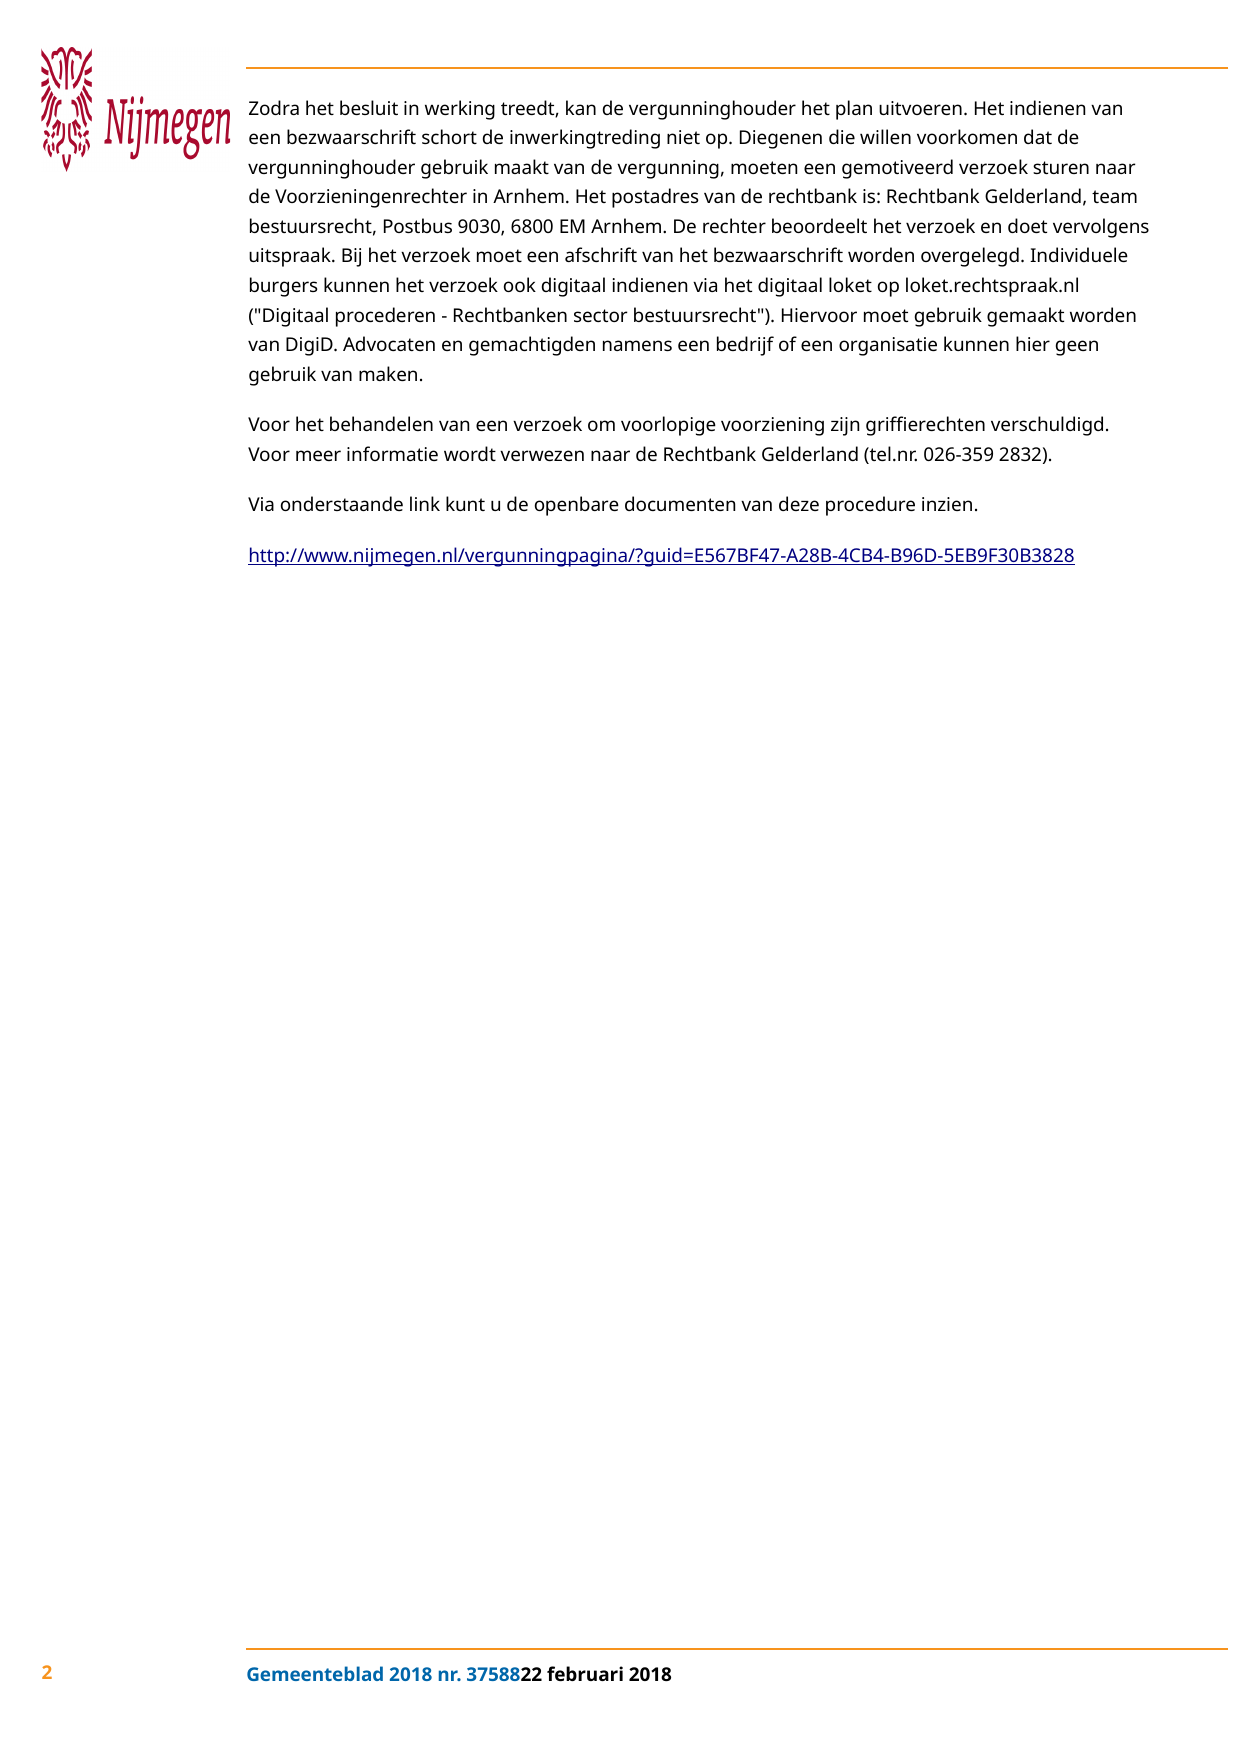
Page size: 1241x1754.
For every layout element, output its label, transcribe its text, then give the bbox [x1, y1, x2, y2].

text http://www.nijmegen.nl/vergunningpagina/?guid=E567BF47-A28B-4CB4-B96D-5EB9F30B3828 [248, 542, 1152, 568]
picture [41, 47, 231, 172]
text Zodra het besluit in werking treedt, kan de vergunninghouder het plan uitvoeren. Het indienen van een bezwaarschrift schort de inwerkingtreding niet op. Diegenen die willen voorkomen dat de vergunninghouder gebruik maakt van de vergunning, moeten een gemotiveerd verzoek sturen naar de Voorzieningenrechter in Arnhem. Het postadres van de rechtbank is: Rechtbank Gelderland, team bestuursrecht, Postbus 9030, 6800 EM Arnhem. De rechter beoordeelt het verzoek en doet vervolgens uitspraak. Bij het verzoek moet een afschrift van het bezwaarschrift worden overgelegd. Individuele burgers kunnen het verzoek ook digitaal indienen via het digitaal loket op loket.rechtspraak.nl ("Digitaal procederen - Rechtbanken sector bestuursrecht"). Hiervoor moet gebruik gemaakt worden van DigiD. Advocaten en gemachtigden namens een bedrijf of een organisatie kunnen hier geen gebruik van maken. [248, 95, 1152, 387]
text Voor het behandelen van een verzoek om voorlopige voorziening zijn griffierechten verschuldigd. Voor meer informatie wordt verwezen naar de Rechtbank Gelderland (tel.nr. 026-359 2832). [248, 411, 1152, 467]
text Via onderstaande link kunt u de openbare documenten van deze procedure inzien. [248, 491, 1152, 517]
